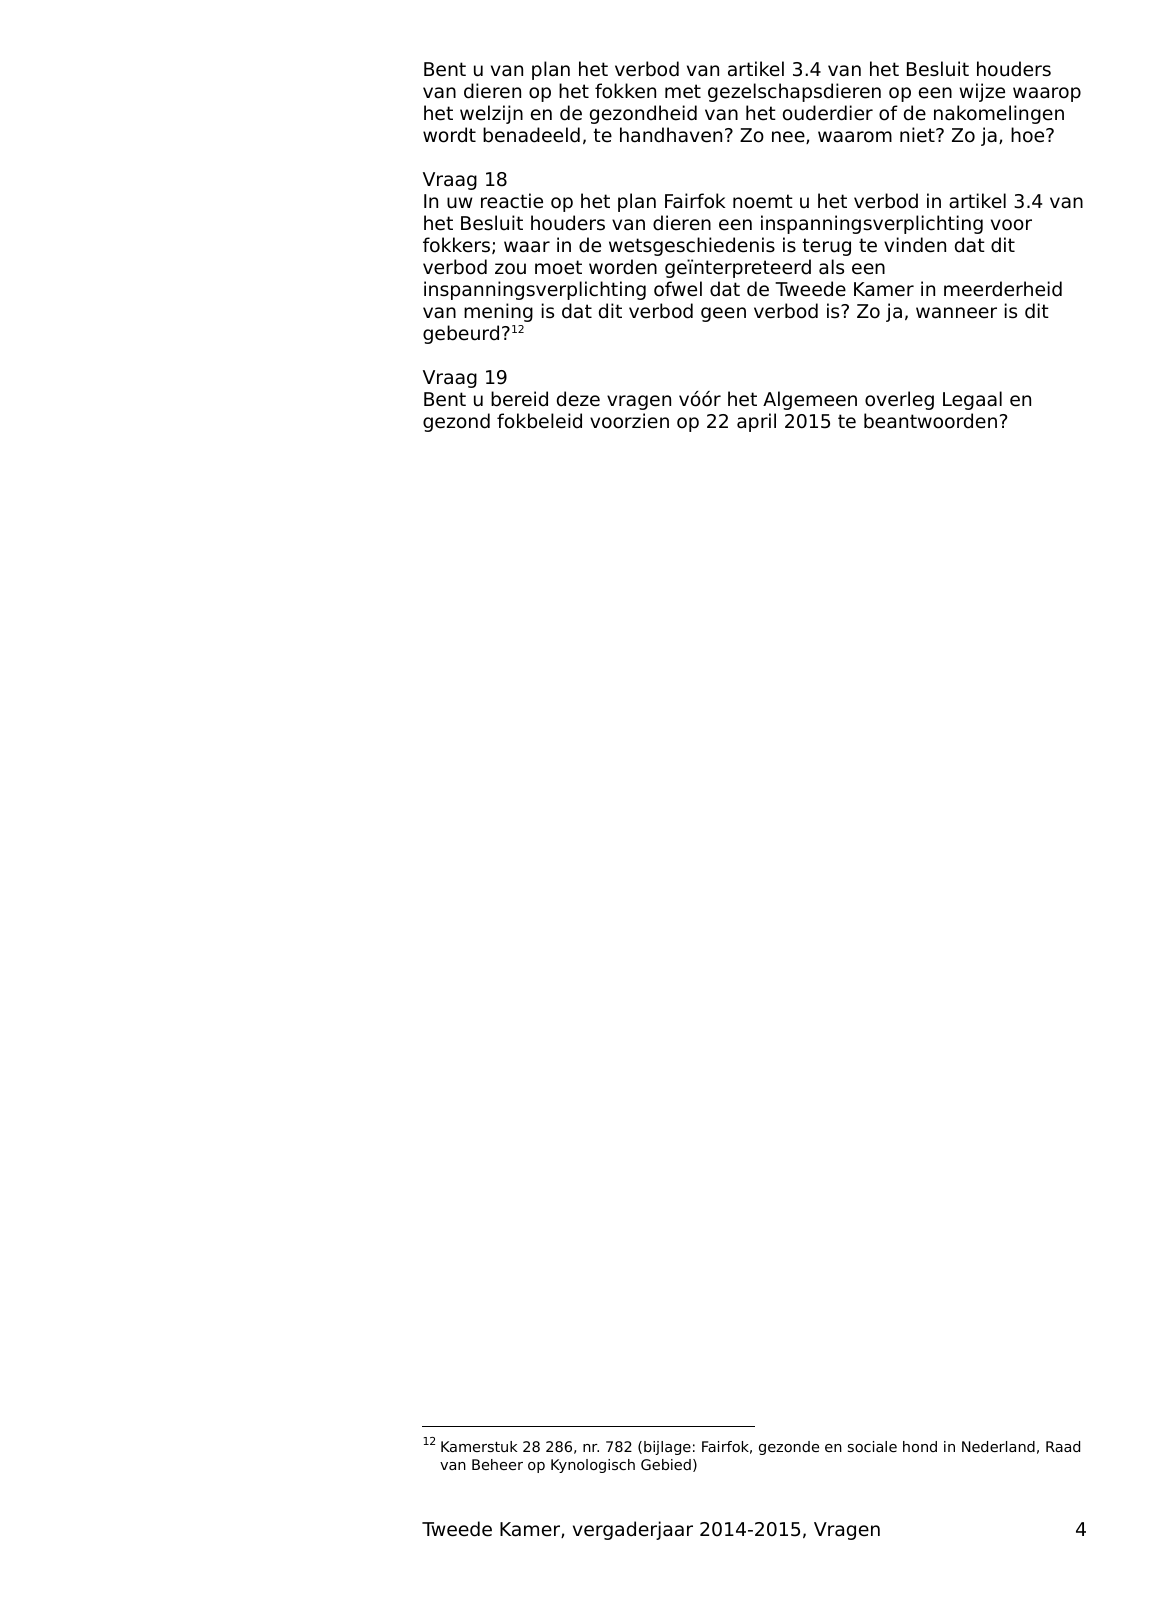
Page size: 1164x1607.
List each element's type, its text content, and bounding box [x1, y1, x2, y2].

text Bent u van plan het verbod van artikel 3.4 van het Besluit houders van dieren op het fokken met gezelschapsdieren op een wijze waarop het welzijn en de gezondheid van het ouderdier of de nakomelingen wordt benadeeld, te handhaven? Zo nee, waarom niet? Zo ja, hoe? [422, 59, 1087, 147]
text In uw reactie op het plan Fairfok noemt u het verbod in artikel 3.4 van het Besluit houders van dieren een inspanningsverplichting voor fokkers; waar in de wetsgeschiedenis is terug te vinden dat dit verbod zou moet worden geïnterpreteerd als een inspanningsverplichting ofwel dat de Tweede Kamer in meerderheid van mening is dat dit verbod geen verbod is? Zo ja, wanneer is dit gebeurd? [422, 191, 1087, 345]
text Bent u bereid deze vragen vóór het Algemeen overleg Legaal en gezond fokbeleid voorzien op 22 april 2015 te beantwoorden? [422, 389, 1087, 433]
text Vraag 19 [422, 367, 1087, 389]
text Kamerstuk 28 286, nr. 782 (bijlage: Fairfok, gezonde en sociale hond in Nederland, Raad van Beheer op Kynologisch Gebied) [422, 1435, 1087, 1474]
text Vraag 18 [422, 169, 1087, 191]
